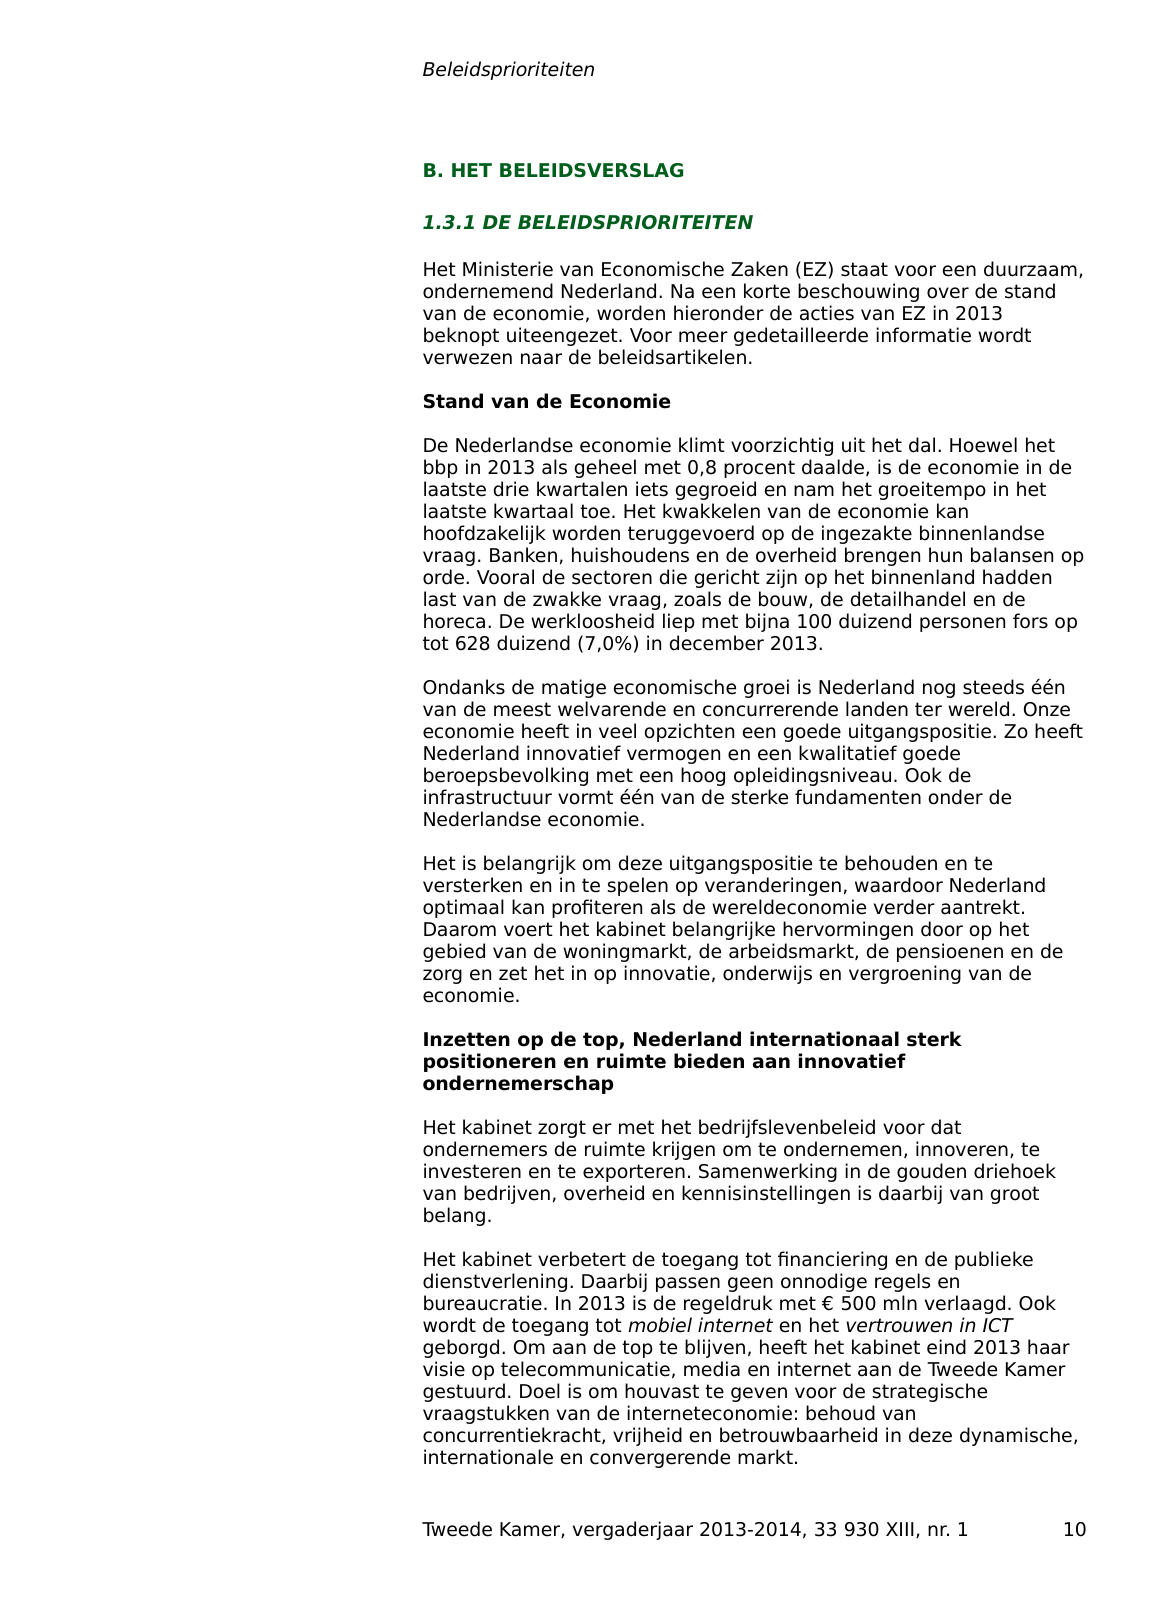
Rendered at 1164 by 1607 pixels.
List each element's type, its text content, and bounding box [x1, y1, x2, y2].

text Het kabinet verbetert de toegang tot financiering en de publieke dienstverlening. Daarbij passen geen onnodige regels en bureaucratie. In 2013 is de regeldruk met € 500 mln verlaagd. Ook wordt de toegang tot mobiel internet en het vertrouwen in ICT geborgd. Om aan de top te blijven, heeft het kabinet eind 2013 haar visie op telecommunicatie, media en internet aan de Tweede Kamer gestuurd. Doel is om houvast te geven voor de strategische vraagstukken van de interneteconomie: behoud van concurrentiekracht, vrijheid en betrouwbaarheid in deze dynamische, internationale en convergerende markt. [422, 1249, 1087, 1469]
text Het Ministerie van Economische Zaken (EZ) staat voor een duurzaam, ondernemend Nederland. Na een korte beschouwing over de stand van de economie, worden hieronder de acties van EZ in 2013 beknopt uiteengezet. Voor meer gedetailleerde informatie wordt verwezen naar de beleidsartikelen. [422, 259, 1087, 369]
subtitle B. HET BELEIDSVERSLAG [422, 160, 1087, 182]
text Het is belangrijk om deze uitgangspositie te behouden en te versterken en in te spelen op veranderingen, waardoor Nederland optimaal kan profiteren als de wereldeconomie verder aantrekt. Daarom voert het kabinet belangrijke hervormingen door op het gebied van de woningmarkt, de arbeidsmarkt, de pensioenen en de zorg en zet het in op innovatie, onderwijs en vergroening van de economie. [422, 853, 1087, 1007]
text Ondanks de matige economische groei is Nederland nog steeds één van de meest welvarende en concurrerende landen ter wereld. Onze economie heeft in veel opzichten een goede uitgangspositie. Zo heeft Nederland innovatief vermogen en een kwalitatief goede beroepsbevolking met een hoog opleidingsniveau. Ook de infrastructuur vormt één van de sterke fundamenten onder de Nederlandse economie. [422, 677, 1087, 831]
subtitle Stand van de Economie [422, 391, 1087, 413]
text Het kabinet zorgt er met het bedrijfslevenbeleid voor dat ondernemers de ruimte krijgen om te ondernemen, innoveren, te investeren en te exporteren. Samenwerking in de gouden driehoek van bedrijven, overheid en kennisinstellingen is daarbij van groot belang. [422, 1117, 1087, 1227]
subtitle Inzetten op de top, Nederland internationaal sterk positioneren en ruimte bieden aan innovatief ondernemerschap [422, 1029, 1087, 1095]
subtitle 1.3.1 DE BELEIDSPRIORITEITEN [422, 212, 1087, 234]
text De Nederlandse economie klimt voorzichtig uit het dal. Hoewel het bbp in 2013 als geheel met 0,8 procent daalde, is de economie in de laatste drie kwartalen iets gegroeid en nam het groeitempo in het laatste kwartaal toe. Het kwakkelen van de economie kan hoofdzakelijk worden teruggevoerd op de ingezakte binnenlandse vraag. Banken, huishoudens en de overheid brengen hun balansen op orde. Vooral de sectoren die gericht zijn op het binnenland hadden last van de zwakke vraag, zoals de bouw, de detailhandel en de horeca. De werkloosheid liep met bijna 100 duizend personen fors op tot 628 duizend (7,0%) in december 2013. [422, 435, 1087, 655]
